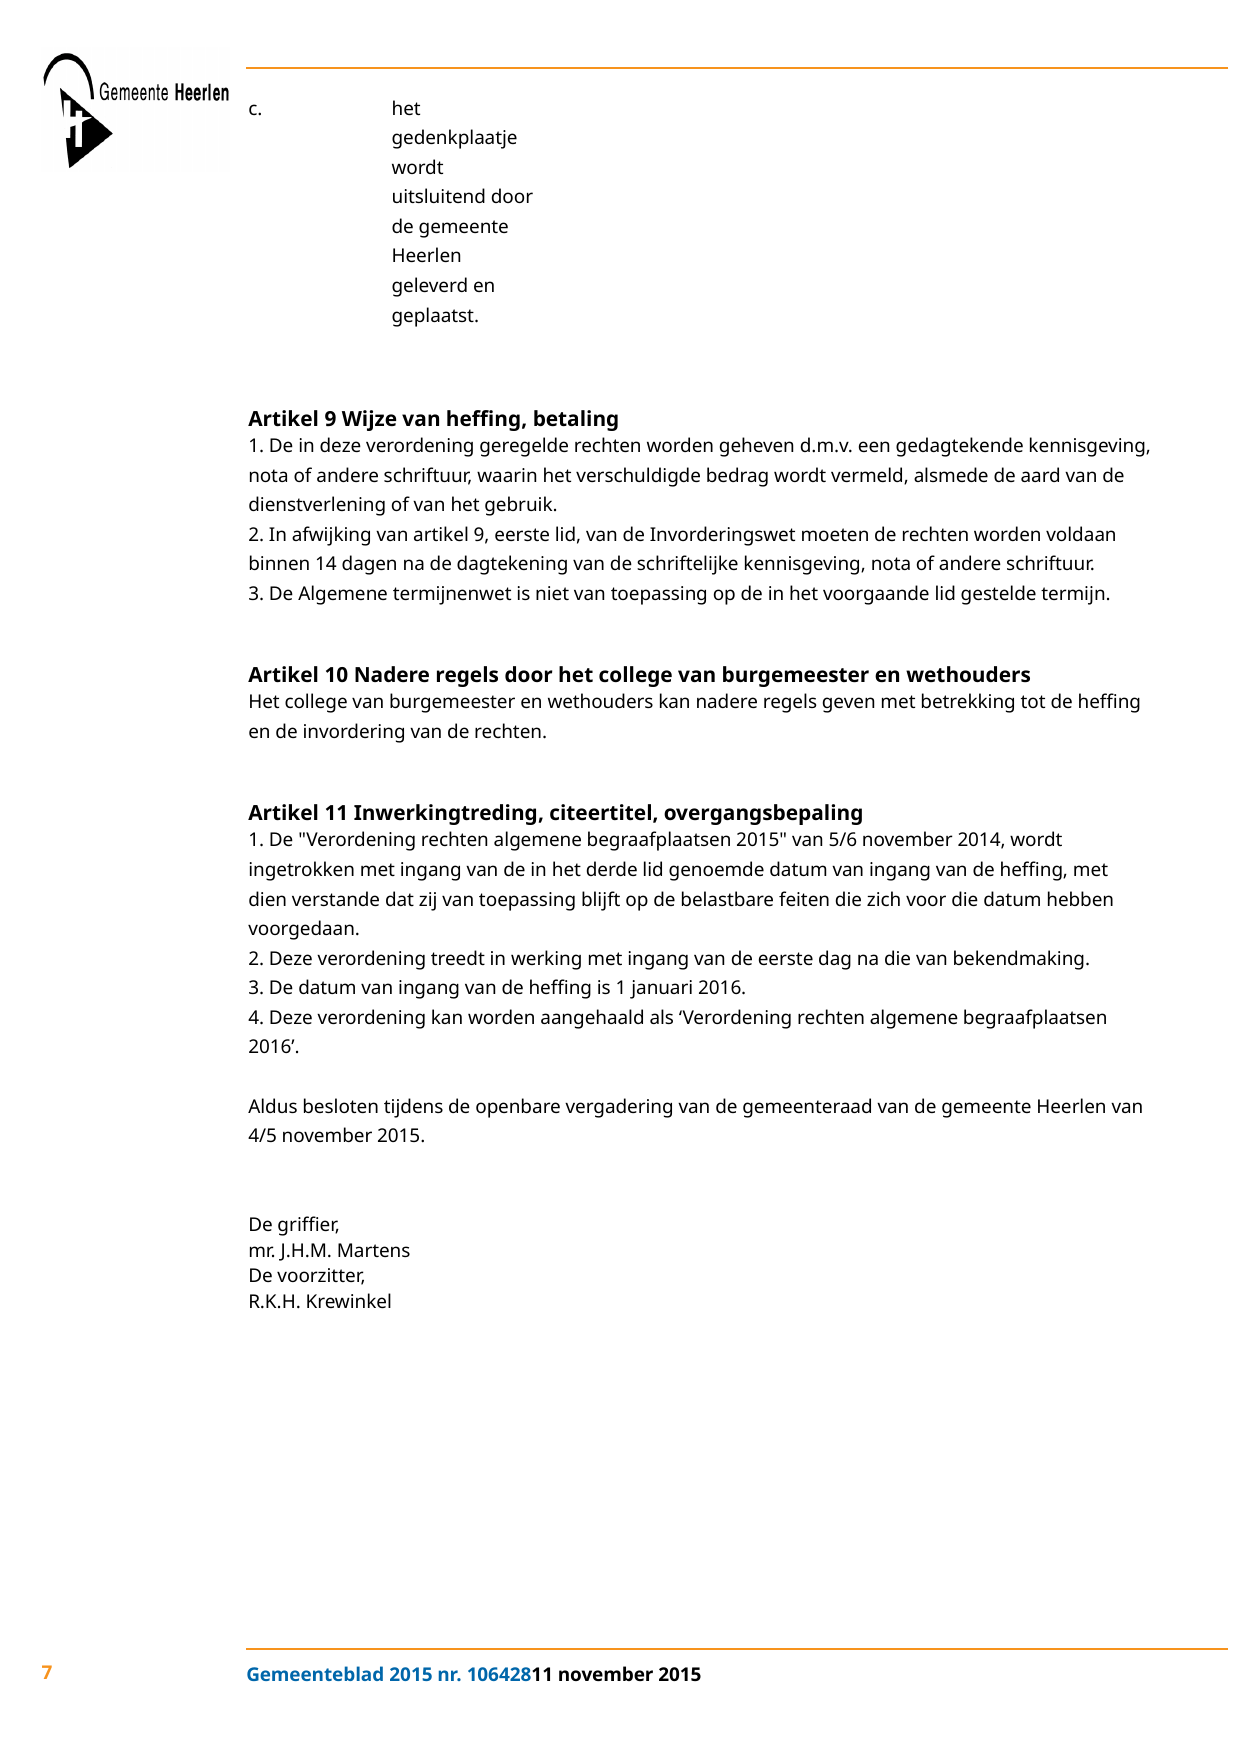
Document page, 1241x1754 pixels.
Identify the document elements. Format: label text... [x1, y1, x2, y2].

text 2. Deze verordening treedt in werking met ingang van de eerste dag na die van bekendmaking. [248, 945, 1152, 971]
text Aldus besloten tijdens de openbare vergadering van de gemeenteraad van de gemeente Heerlen van 4/5 november 2015. [248, 1093, 1152, 1148]
text Artikel 11 Inwerkingtreding, citeertitel, overgangsbepaling [248, 798, 1152, 827]
text Het college van burgemeester en wethouders kan nadere regels geven met betrekking tot de heffing en de invordering van de rechten. [248, 688, 1152, 744]
text Artikel 9 Wijze van heffing, betaling [248, 404, 1152, 432]
text De griffier, [248, 1211, 1152, 1237]
text 2. In afwijking van artikel 9, eerste lid, van de Invorderingswet moeten de rechten worden voldaan binnen 14 dagen na de dagtekening van de schriftelijke kennisgeving, nota of andere schriftuur. [248, 521, 1152, 576]
text 4. Deze verordening kan worden aangehaald als ‘Verordening rechten algemene begraafplaatsen 2016’. [248, 1004, 1152, 1059]
table_cell c. [248, 95, 391, 328]
table_cell [535, 95, 1008, 328]
text 1. De in deze verordening geregelde rechten worden geheven d.m.v. een gedagtekende kennisgeving, nota of andere schriftuur, waarin het verschuldigde bedrag wordt vermeld, alsmede de aard van de dienstverlening of van het gebruik. [248, 432, 1152, 517]
table_cell het gedenkplaatje wordt uitsluitend door de gemeente Heerlen geleverd en geplaatst. [391, 95, 535, 328]
text De voorzitter, [248, 1263, 1152, 1288]
text R.K.H. Krewinkel [248, 1288, 1152, 1314]
picture [41, 47, 231, 172]
text 3. De datum van ingang van de heffing is 1 januari 2016. [248, 974, 1152, 1000]
text Artikel 10 Nadere regels door het college van burgemeester en wethouders [248, 660, 1152, 688]
text mr. J.H.M. Martens [248, 1237, 1152, 1263]
text 3. De Algemene termijnenwet is niet van toepassing op de in het voorgaande lid gestelde termijn. [248, 580, 1152, 606]
text 1. De "Verordening rechten algemene begraafplaatsen 2015" van 5/6 november 2014, wordt ingetrokken met ingang van de in het derde lid genoemde datum van ingang van de heffing, met dien verstande dat zij van toepassing blijft op de belastbare feiten die zich voor die datum hebben voorgedaan. [248, 827, 1152, 941]
